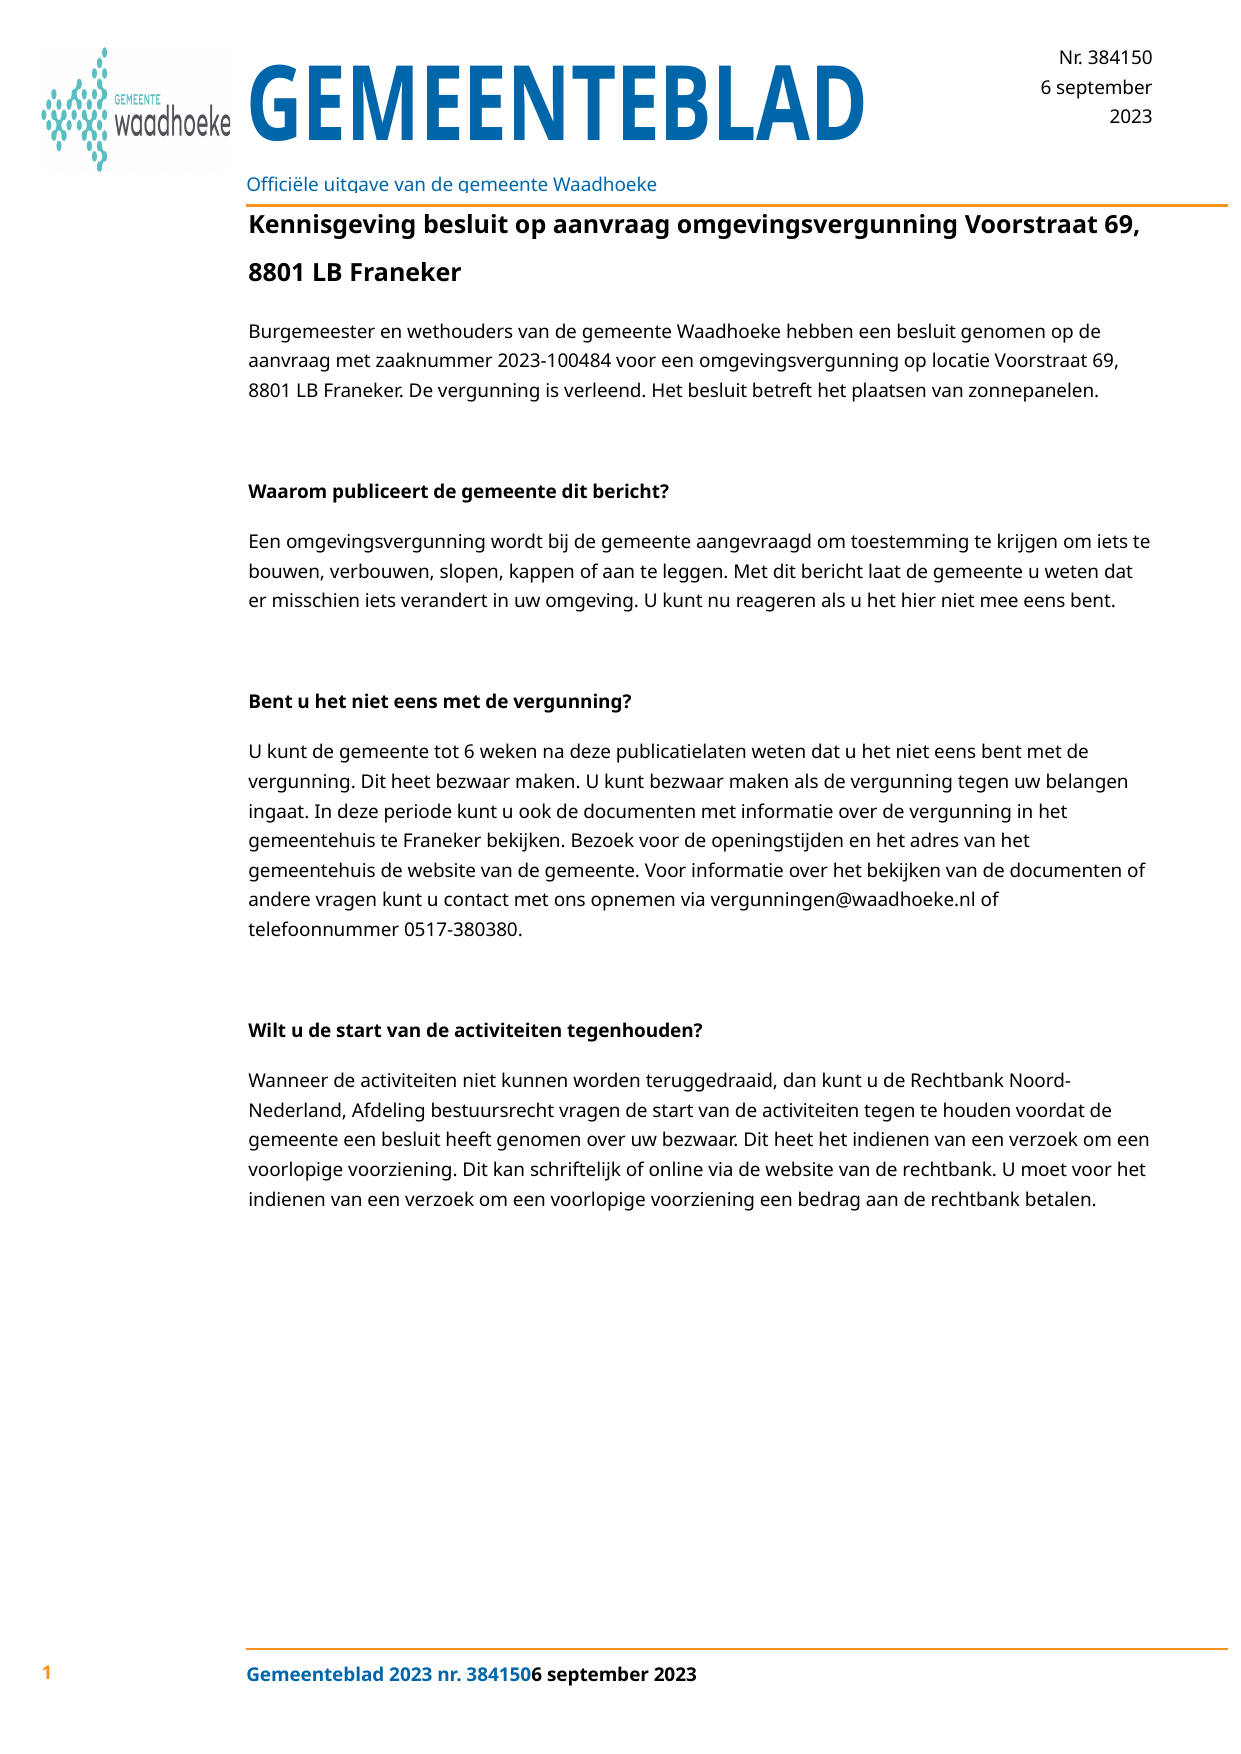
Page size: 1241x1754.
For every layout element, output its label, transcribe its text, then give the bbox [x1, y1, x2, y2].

picture [41, 47, 231, 172]
text U kunt de gemeente tot 6 weken na deze publicatielaten weten dat u het niet eens bent met de vergunning. Dit heet bezwaar maken. U kunt bezwaar maken als de vergunning tegen uw belangen ingaat. In deze periode kunt u ook de documenten met informatie over de vergunning in het gemeentehuis te Franeker bekijken. Bezoek voor de openingstijden en het adres van het gemeentehuis de website van de gemeente. Voor informatie over het bekijken van de documenten of andere vragen kunt u contact met ons opnemen via vergunningen@waadhoeke.nl of telefoonnummer 0517-380380. [248, 739, 1152, 942]
text Bent u het niet eens met de vergunning? [248, 688, 1152, 714]
text Een omgevingsvergunning wordt bij de gemeente aangevraagd om toestemming te krijgen om iets te bouwen, verbouwen, slopen, kappen of aan te leggen. Met dit bericht laat de gemeente u weten dat er misschien iets verandert in uw omgeving. U kunt nu reageren als u het hier niet mee eens bent. [248, 528, 1152, 613]
text Wilt u de start van de activiteiten tegenhouden? [248, 1017, 1152, 1043]
text Kennisgeving besluit op aanvraag omgevingsvergunning Voorstraat 69, 8801 LB Franeker [248, 207, 1152, 288]
text Wanneer de activiteiten niet kunnen worden teruggedraaid, dan kunt u de Rechtbank Noord-Nederland, Afdeling bestuursrecht vragen de start van de activiteiten tegen te houden voordat de gemeente een besluit heeft genomen over uw bezwaar. Dit heet het indienen van een verzoek om een voorlopige voorziening. Dit kan schriftelijk of online via de website van de rechtbank. U moet voor het indienen van een verzoek om een voorlopige voorziening een bedrag aan de rechtbank betalen. [248, 1067, 1152, 1212]
text Waarom publiceert de gemeente dit bericht? [248, 478, 1152, 504]
text Burgemeester en wethouders van de gemeente Waadhoeke hebben een besluit genomen op de aanvraag met zaaknummer 2023-100484 voor een omgevingsvergunning op locatie Voorstraat 69, 8801 LB Franeker. De vergunning is verleend. Het besluit betreft het plaatsen van zonnepanelen. [248, 318, 1152, 403]
